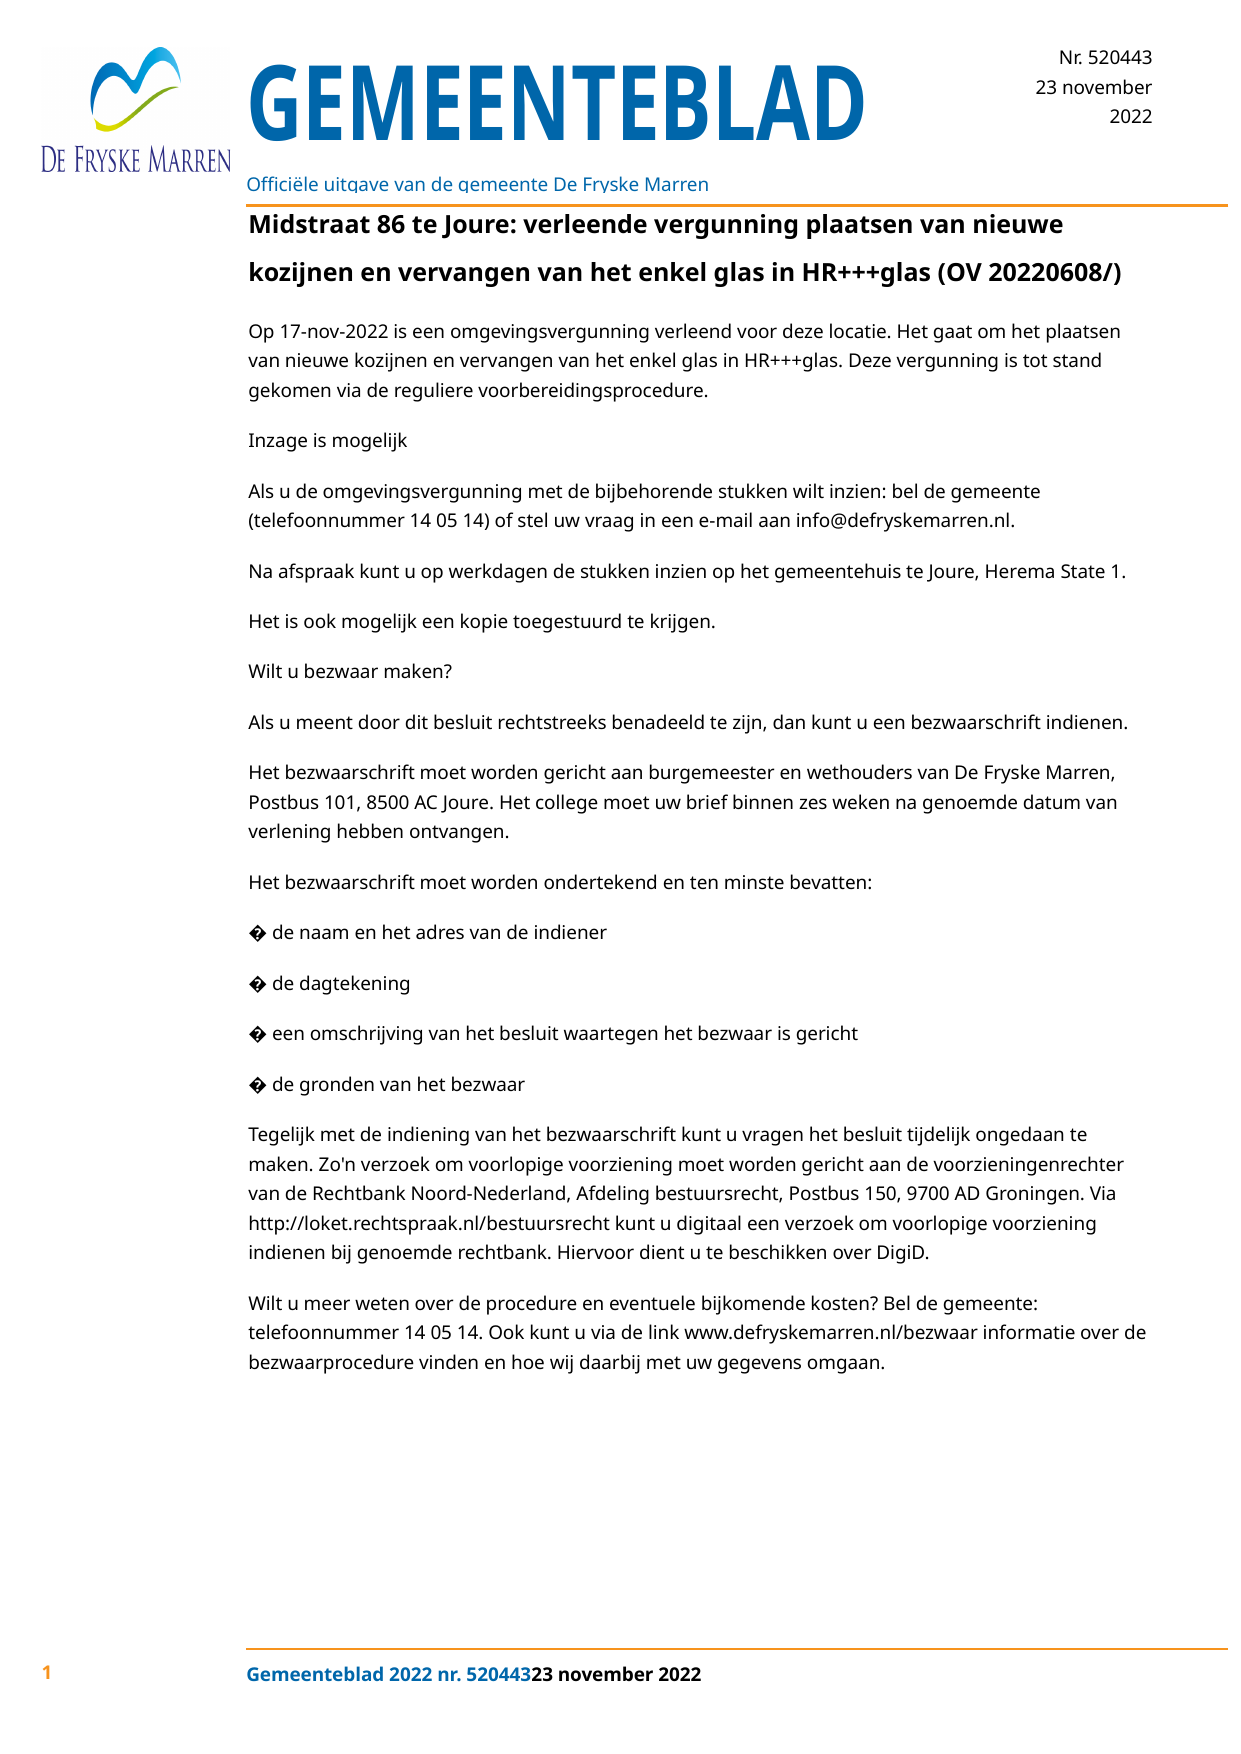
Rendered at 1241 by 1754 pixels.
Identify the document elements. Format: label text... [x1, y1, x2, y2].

text Het bezwaarschrift moet worden gericht aan burgemeester en wethouders van De Fryske Marren, Postbus 101, 8500 AC Joure. Het college moet uw brief binnen zes weken na genoemde datum van verlening hebben ontvangen. [248, 759, 1152, 844]
picture [41, 47, 231, 172]
text Inzage is mogelijk [248, 427, 1152, 453]
text Wilt u bezwaar maken? [248, 659, 1152, 684]
text � de naam en het adres van de indiener [248, 919, 1152, 945]
text Als u meent door dit besluit rechtstreeks benadeeld te zijn, dan kunt u een bezwaarschrift indienen. [248, 709, 1152, 735]
text � een omschrijving van het besluit waartegen het bezwaar is gericht [248, 1020, 1152, 1046]
text Wilt u meer weten over de procedure en eventuele bijkomende kosten? Bel de gemeente: telefoonnummer 14 05 14. Ook kunt u via de link www.defryskemarren.nl/bezwaar informatie over de bezwaarprocedure vinden en hoe wij daarbij met uw gegevens omgaan. [248, 1290, 1152, 1375]
text � de gronden van het bezwaar [248, 1071, 1152, 1097]
text Op 17-nov-2022 is een omgevingsvergunning verleend voor deze locatie. Het gaat om het plaatsen van nieuwe kozijnen en vervangen van het enkel glas in HR+++glas. Deze vergunning is tot stand gekomen via de reguliere voorbereidingsprocedure. [248, 318, 1152, 403]
text Na afspraak kunt u op werkdagen de stukken inzien op het gemeentehuis te Joure, Herema State 1. [248, 558, 1152, 584]
text � de dagtekening [248, 970, 1152, 996]
text Het bezwaarschrift moet worden ondertekend en ten minste bevatten: [248, 869, 1152, 895]
text Het is ook mogelijk een kopie toegestuurd te krijgen. [248, 608, 1152, 634]
text Tegelijk met de indiening van het bezwaarschrift kunt u vragen het besluit tijdelijk ongedaan te maken. Zo'n verzoek om voorlopige voorziening moet worden gericht aan de voorzieningenrechter van de Rechtbank Noord-Nederland, Afdeling bestuursrecht, Postbus 150, 9700 AD Groningen. Via http://loket.rechtspraak.nl/bestuursrecht kunt u digitaal een verzoek om voorlopige voorziening indienen bij genoemde rechtbank. Hiervoor dient u te beschikken over DigiD. [248, 1121, 1152, 1265]
text Midstraat 86 te Joure: verleende vergunning plaatsen van nieuwe kozijnen en vervangen van het enkel glas in HR+++glas (OV 20220608/) [248, 207, 1152, 288]
text Als u de omgevingsvergunning met de bijbehorende stukken wilt inzien: bel de gemeente (telefoonnummer 14 05 14) of stel uw vraag in een e-mail aan info@defryskemarren.nl. [248, 478, 1152, 533]
